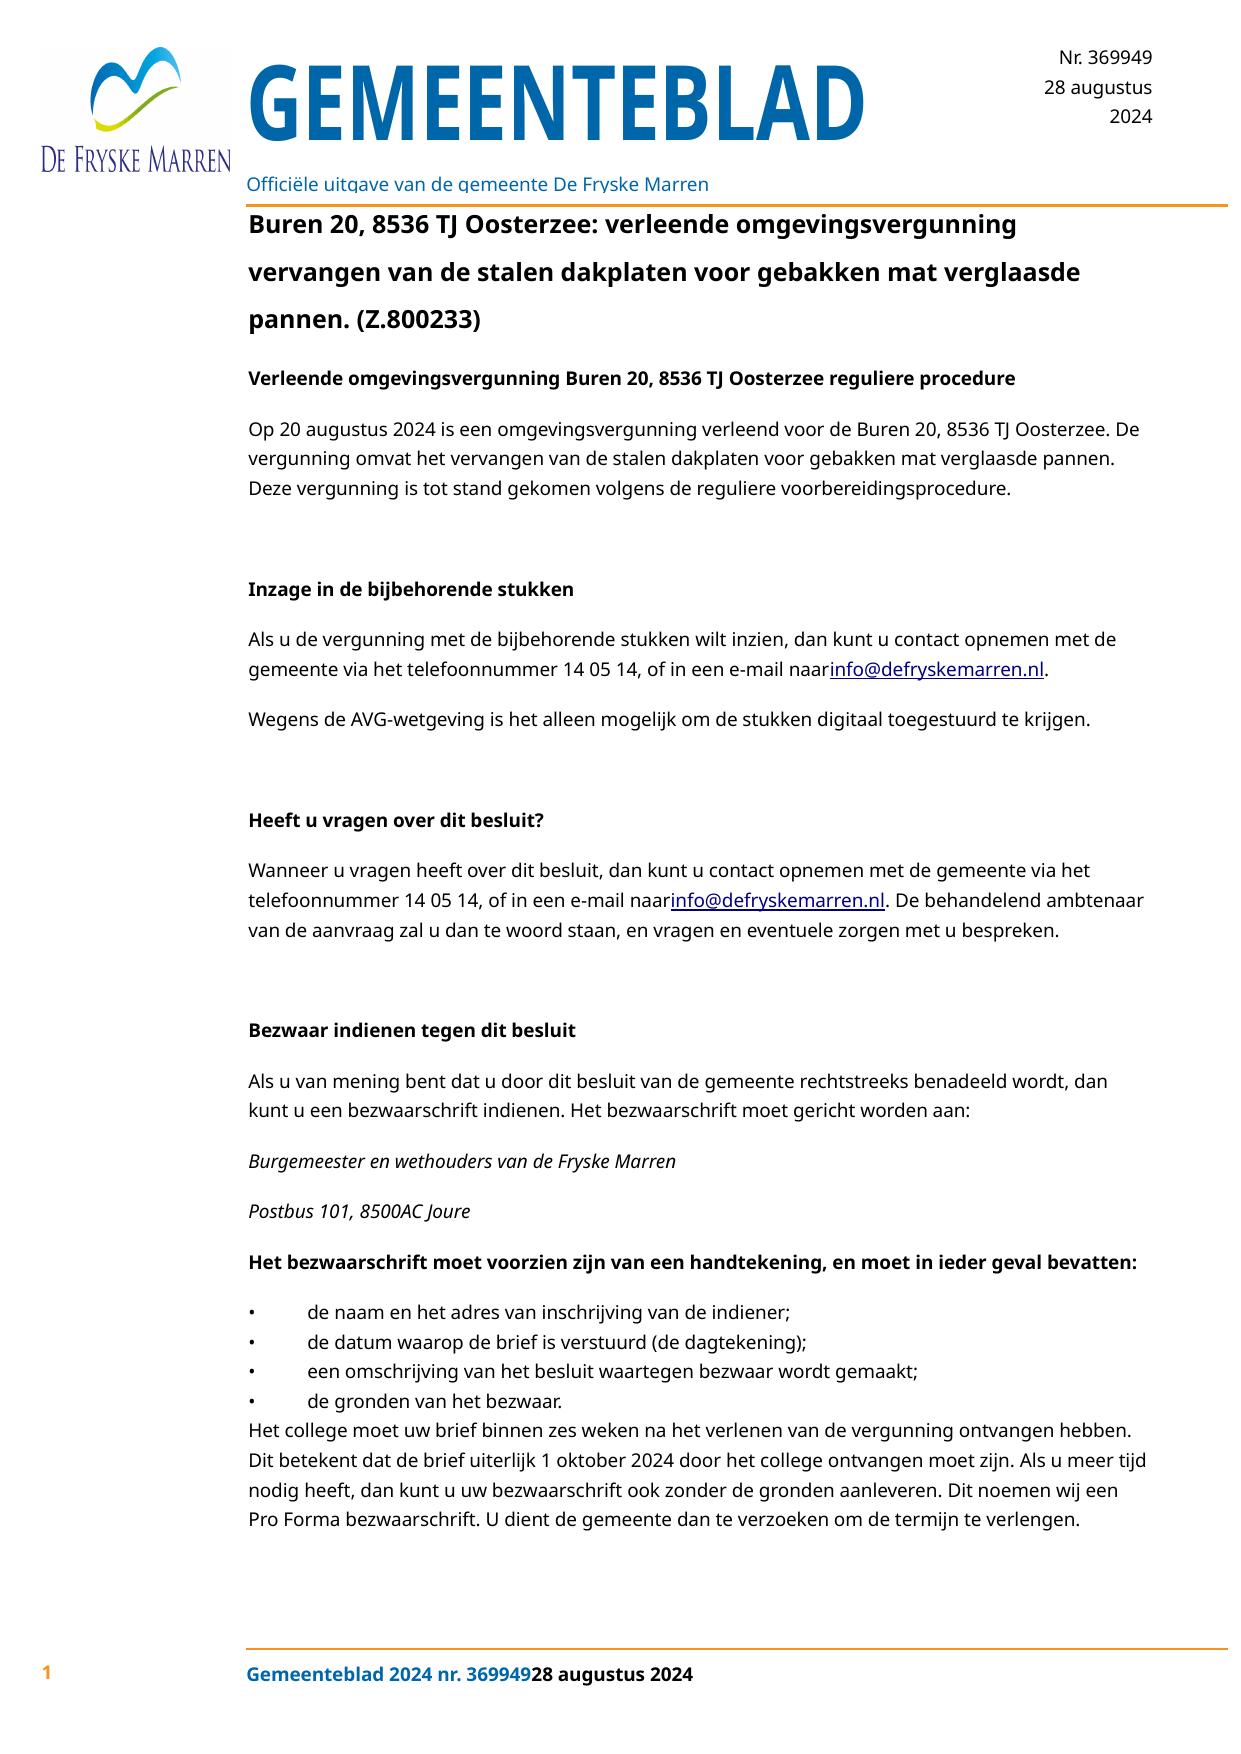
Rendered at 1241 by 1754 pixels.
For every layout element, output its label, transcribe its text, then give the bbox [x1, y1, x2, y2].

text Wegens de AVG-wetgeving is het alleen mogelijk om de stukken digitaal toegestuurd te krijgen. [248, 706, 1152, 732]
text Postbus 101, 8500AC Joure [248, 1198, 1152, 1224]
text Als u van mening bent dat u door dit besluit van de gemeente rechtstreeks benadeeld wordt, dan kunt u een bezwaarschrift indienen. Het bezwaarschrift moet gericht worden aan: [248, 1068, 1152, 1123]
text Bezwaar indienen tegen dit besluit [248, 1018, 1152, 1043]
text Het college moet uw brief binnen zes weken na het verlenen van de vergunning ontvangen hebben. Dit betekent dat de brief uiterlijk 1 oktober 2024 door het college ontvangen moet zijn. Als u meer tijd nodig heeft, dan kunt u uw bezwaarschrift ook zonder de gronden aanleveren. Dit noemen wij een Pro Forma bezwaarschrift. U dient de gemeente dan te verzoeken om de termijn te verlengen. [248, 1418, 1152, 1532]
list de naam en het adres van inschrijving van de indiener; [248, 1299, 1152, 1325]
text Burgemeester en wethouders van de Fryske Marren [248, 1148, 1152, 1174]
text Wanneer u vragen heeft over dit besluit, dan kunt u contact opnemen met de gemeente via het telefoonnummer 14 05 14, of in een e-mail naarinfo@defryskemarren.nl. De behandelend ambtenaar van de aanvraag zal u dan te woord staan, en vragen en eventuele zorgen met u bespreken. [248, 858, 1152, 942]
text Heeft u vragen over dit besluit? [248, 807, 1152, 833]
text Het bezwaarschrift moet voorzien zijn van een handtekening, en moet in ieder geval bevatten: [248, 1249, 1152, 1274]
text Inzage in de bijbehorende stukken [248, 576, 1152, 602]
text Verleende omgevingsvergunning Buren 20, 8536 TJ Oosterzee reguliere procedure [248, 366, 1152, 391]
text Buren 20, 8536 TJ Oosterzee: verleende omgevingsvergunning vervangen van de stalen dakplaten voor gebakken mat verglaasde pannen. (Z.800233) [248, 207, 1152, 336]
text Als u de vergunning met de bijbehorende stukken wilt inzien, dan kunt u contact opnemen met de gemeente via het telefoonnummer 14 05 14, of in een e-mail naarinfo@defryskemarren.nl. [248, 626, 1152, 682]
list een omschrijving van het besluit waartegen bezwaar wordt gemaakt; [248, 1358, 1152, 1384]
picture [41, 47, 231, 172]
text Op 20 augustus 2024 is een omgevingsvergunning verleend voor de Buren 20, 8536 TJ Oosterzee. De vergunning omvat het vervangen van de stalen dakplaten voor gebakken mat verglaasde pannen. Deze vergunning is tot stand gekomen volgens de reguliere voorbereidingsprocedure. [248, 416, 1152, 501]
list de gronden van het bezwaar. [248, 1388, 1152, 1414]
list de datum waarop de brief is verstuurd (de dagtekening); [248, 1329, 1152, 1354]
